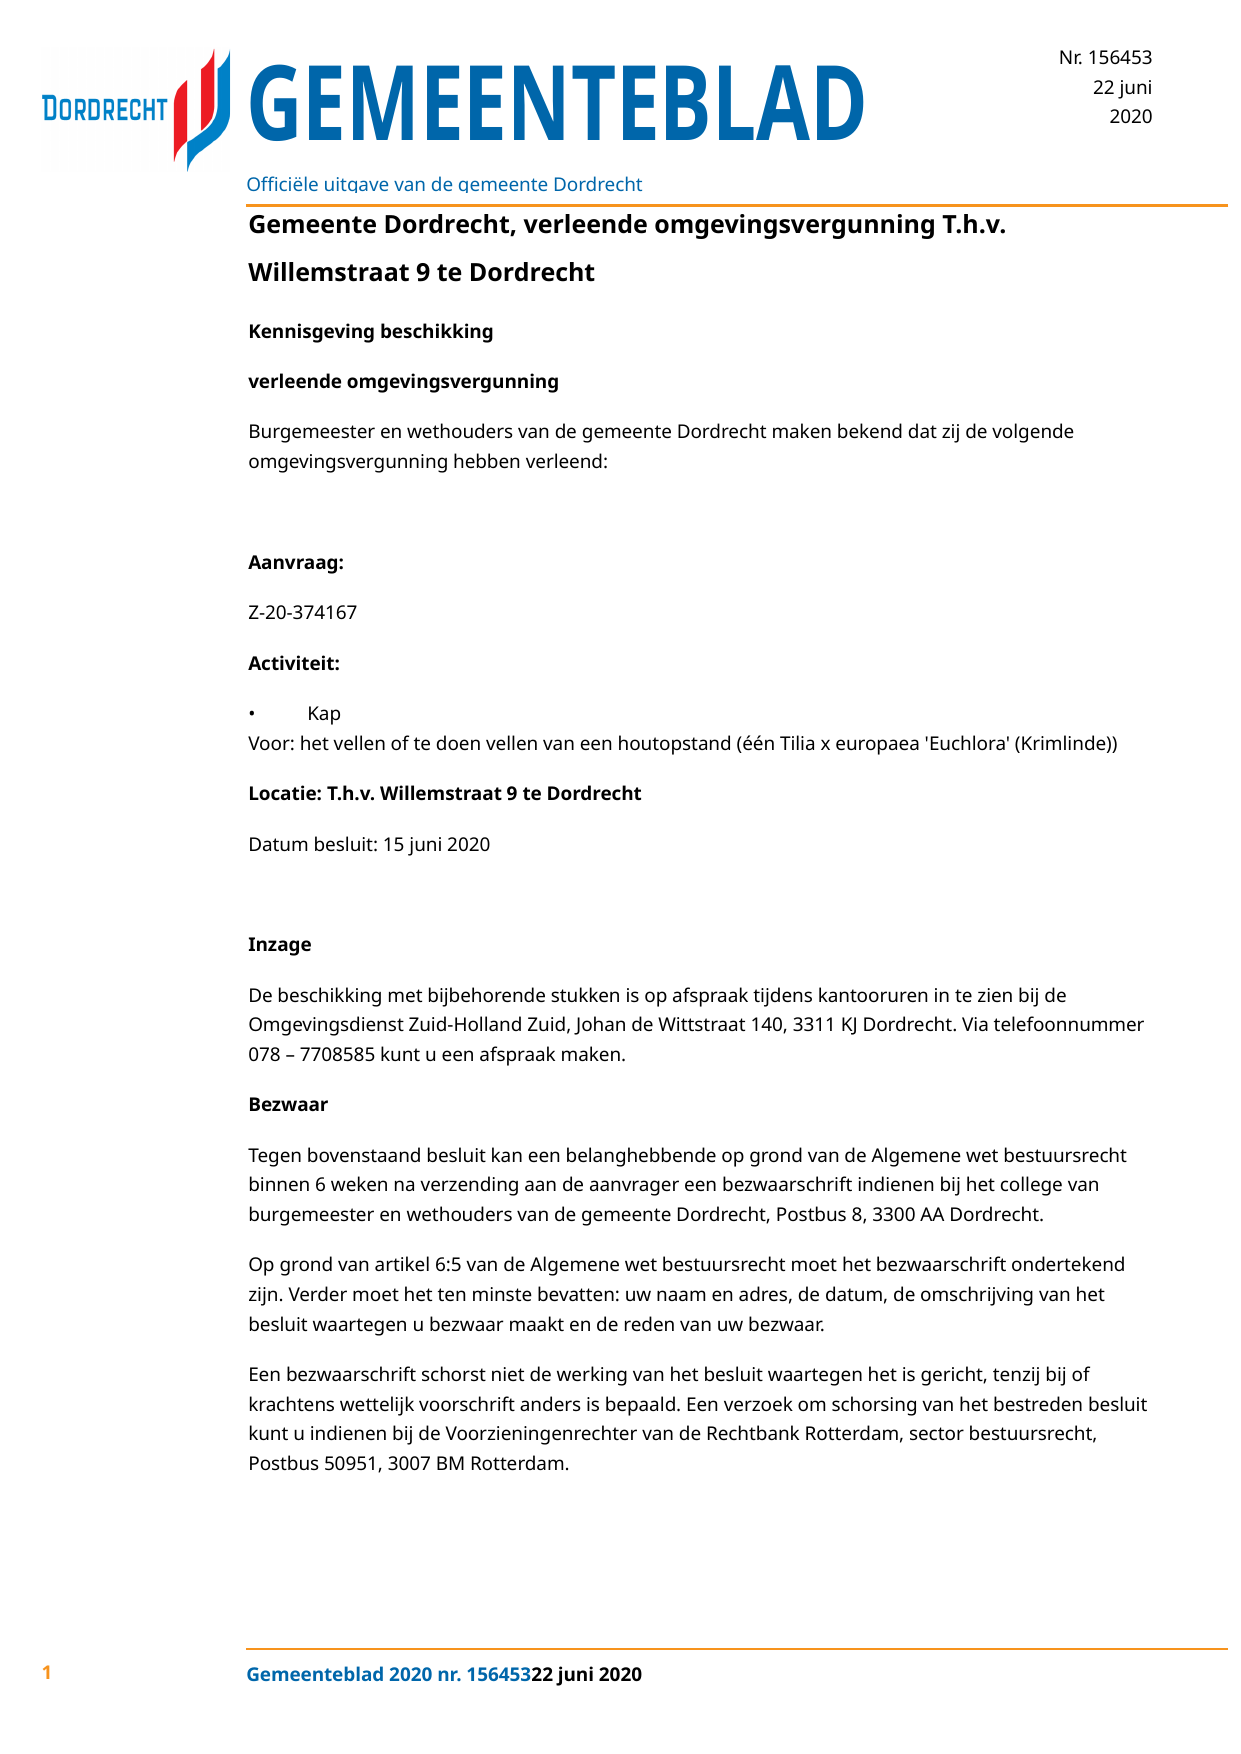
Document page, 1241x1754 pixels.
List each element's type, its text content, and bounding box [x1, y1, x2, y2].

text Op grond van artikel 6:5 van de Algemene wet bestuursrecht moet het bezwaarschrift ondertekend zijn. Verder moet het ten minste bevatten: uw naam en adres, de datum, de omschrijving van het besluit waartegen u bezwaar maakt en de reden van uw bezwaar. [248, 1252, 1152, 1337]
text Datum besluit: 15 juni 2020 [248, 831, 1152, 857]
list Kap [248, 700, 1152, 726]
text Een bezwaarschrift schorst niet de werking van het besluit waartegen het is gericht, tenzij bij of krachtens wettelijk voorschrift anders is bepaald. Een verzoek om schorsing van het bestreden besluit kunt u indienen bij de Voorzieningenrechter van de Rechtbank Rotterdam, sector bestuursrecht, Postbus 50951, 3007 BM Rotterdam. [248, 1361, 1152, 1476]
text Burgemeester en wethouders van de gemeente Dordrecht maken bekend dat zij de volgende omgevingsvergunning hebben verleend: [248, 419, 1152, 474]
text verleende omgevingsvergunning [248, 368, 1152, 394]
text Tegen bovenstaand besluit kan een belanghebbende op grond van de Algemene wet bestuursrecht binnen 6 weken na verzending aan de aanvrager een bezwaarschrift indienen bij het college van burgemeester en wethouders van de gemeente Dordrecht, Postbus 8, 3300 AA Dordrecht. [248, 1142, 1152, 1227]
text Gemeente Dordrecht, verleende omgevingsvergunning T.h.v. Willemstraat 9 te Dordrecht [248, 207, 1152, 288]
text Inzage [248, 932, 1152, 957]
text De beschikking met bijbehorende stukken is op afspraak tijdens kantooruren in te zien bij de Omgevingsdienst Zuid-Holland Zuid, Johan de Wittstraat 140, 3311 KJ Dordrecht. Via telefoonnummer 078 – 7708585 kunt u een afspraak maken. [248, 982, 1152, 1067]
picture [41, 47, 231, 172]
text Voor: het vellen of te doen vellen van een houtopstand (één Tilia x europaea 'Euchlora' (Krimlinde)) [248, 730, 1152, 756]
text Kennisgeving beschikking [248, 318, 1152, 344]
text Z-20-374167 [248, 599, 1152, 625]
text Activiteit: [248, 650, 1152, 676]
text Bezwaar [248, 1092, 1152, 1117]
text Aanvraag: [248, 549, 1152, 575]
text Locatie: T.h.v. Willemstraat 9 te Dordrecht [248, 780, 1152, 806]
